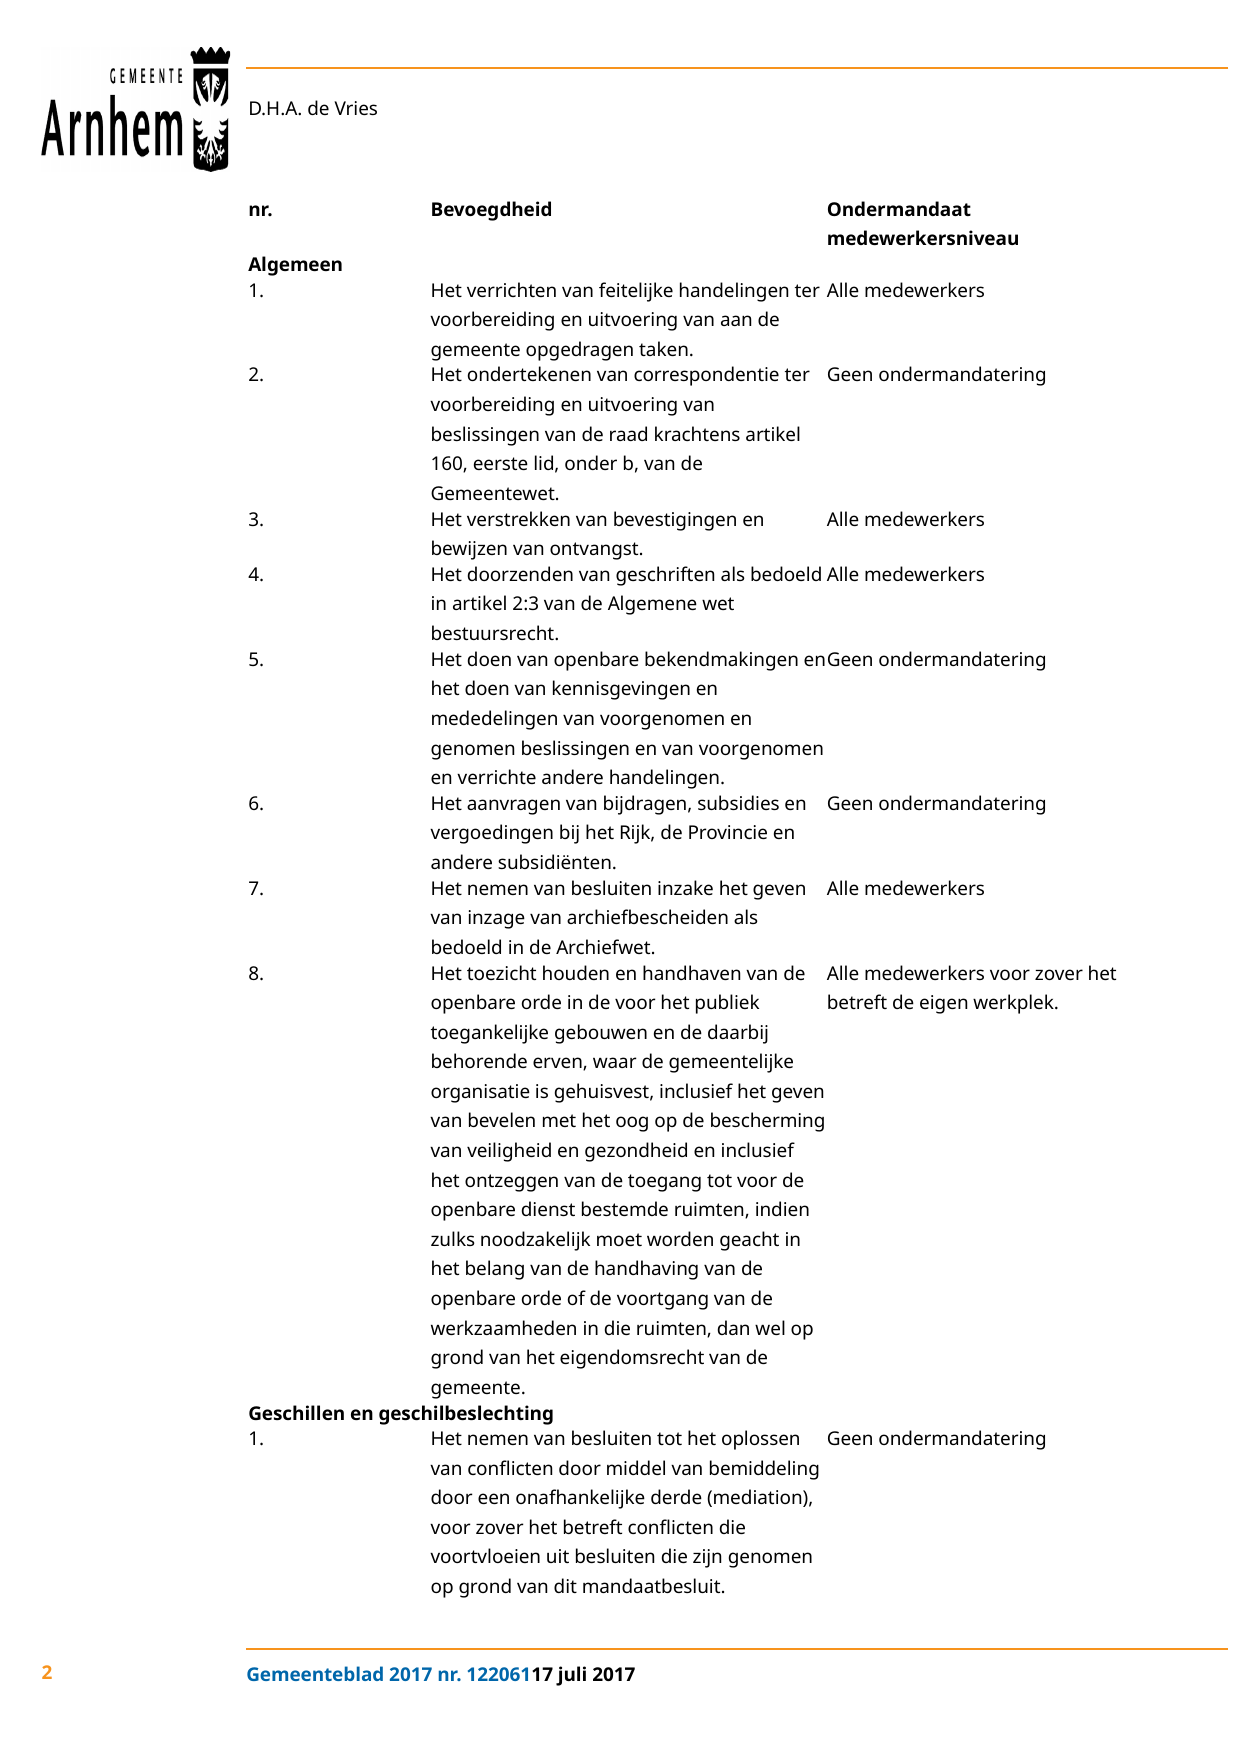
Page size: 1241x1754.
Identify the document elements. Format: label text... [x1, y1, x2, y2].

table_cell Geen ondermandatering [827, 1425, 1152, 1599]
table_cell Het doorzenden van geschriften als bedoeld in artikel 2:3 van de Algemene wet bestuursrecht. [430, 561, 827, 646]
table_cell Het ondertekenen van correspondentie ter voorbereiding en uitvoering van beslissingen van de raad krachtens artikel 160, eerste lid, onder b, van de Gemeentewet. [430, 362, 827, 506]
text D.H.A. de Vries [248, 95, 1152, 121]
table_cell Geschillen en geschilbeslechting [248, 1400, 1152, 1425]
table_header nr. [248, 196, 430, 251]
table_cell Het nemen van besluiten inzake het geven van inzage van archiefbescheiden als bedoeld in de Archiefwet. [430, 875, 827, 960]
table_cell Het toezicht houden en handhaven van de openbare orde in de voor het publiek toegankelijke gebouwen en de daarbij behorende erven, waar de gemeentelijke organisatie is gehuisvest, inclusief het geven van bevelen met het oog op de bescherming van veiligheid en gezondheid en inclusief het ontzeggen van de toegang tot voor de openbare dienst bestemde ruimten, indien zulks noodzakelijk moet worden geacht in het belang van de handhaving van de openbare orde of de voortgang van de werkzaamheden in die ruimten, dan wel op grond van het eigendomsrecht van de gemeente. [430, 960, 827, 1400]
table_cell Alle medewerkers [827, 277, 1152, 362]
table_cell Het aanvragen van bijdragen, subsidies en vergoedingen bij het Rijk, de Provincie en andere subsidiënten. [430, 790, 827, 875]
table_cell 7. [248, 875, 430, 960]
table_cell Alle medewerkers [827, 561, 1152, 646]
table_cell Het nemen van besluiten tot het oplossen van conflicten door middel van bemiddeling door een onafhankelijke derde (mediation), voor zover het betreft conflicten die voortvloeien uit besluiten die zijn genomen op grond van dit mandaatbesluit. [430, 1425, 827, 1599]
table_cell 5. [248, 646, 430, 790]
table_cell Het verrichten van feitelijke handelingen ter voorbereiding en uitvoering van aan de gemeente opgedragen taken. [430, 277, 827, 362]
table_cell 6. [248, 790, 430, 875]
table_cell 2. [248, 362, 430, 506]
table_cell Het verstrekken van bevestigingen en bewijzen van ontvangst. [430, 506, 827, 561]
table_cell Alle medewerkers voor zover het betreft de eigen werkplek. [827, 960, 1152, 1400]
table_cell Alle medewerkers [827, 506, 1152, 561]
table_cell 1. [248, 277, 430, 362]
table_header Ondermandaat medewerkersniveau [827, 196, 1152, 251]
table_header Bevoegdheid [430, 196, 827, 251]
table_cell Algemeen [248, 251, 1152, 277]
table_cell Alle medewerkers [827, 875, 1152, 960]
table_cell 3. [248, 506, 430, 561]
table_cell Het doen van openbare bekendmakingen en het doen van kennisgevingen en mededelingen van voorgenomen en genomen beslissingen en van voorgenomen en verrichte andere handelingen. [430, 646, 827, 790]
table_cell Geen ondermandatering [827, 646, 1152, 790]
table_cell Geen ondermandatering [827, 790, 1152, 875]
table_cell Geen ondermandatering [827, 362, 1152, 506]
table_cell 8. [248, 960, 430, 1400]
table_cell 1. [248, 1425, 430, 1599]
table_cell 4. [248, 561, 430, 646]
picture [41, 47, 231, 172]
